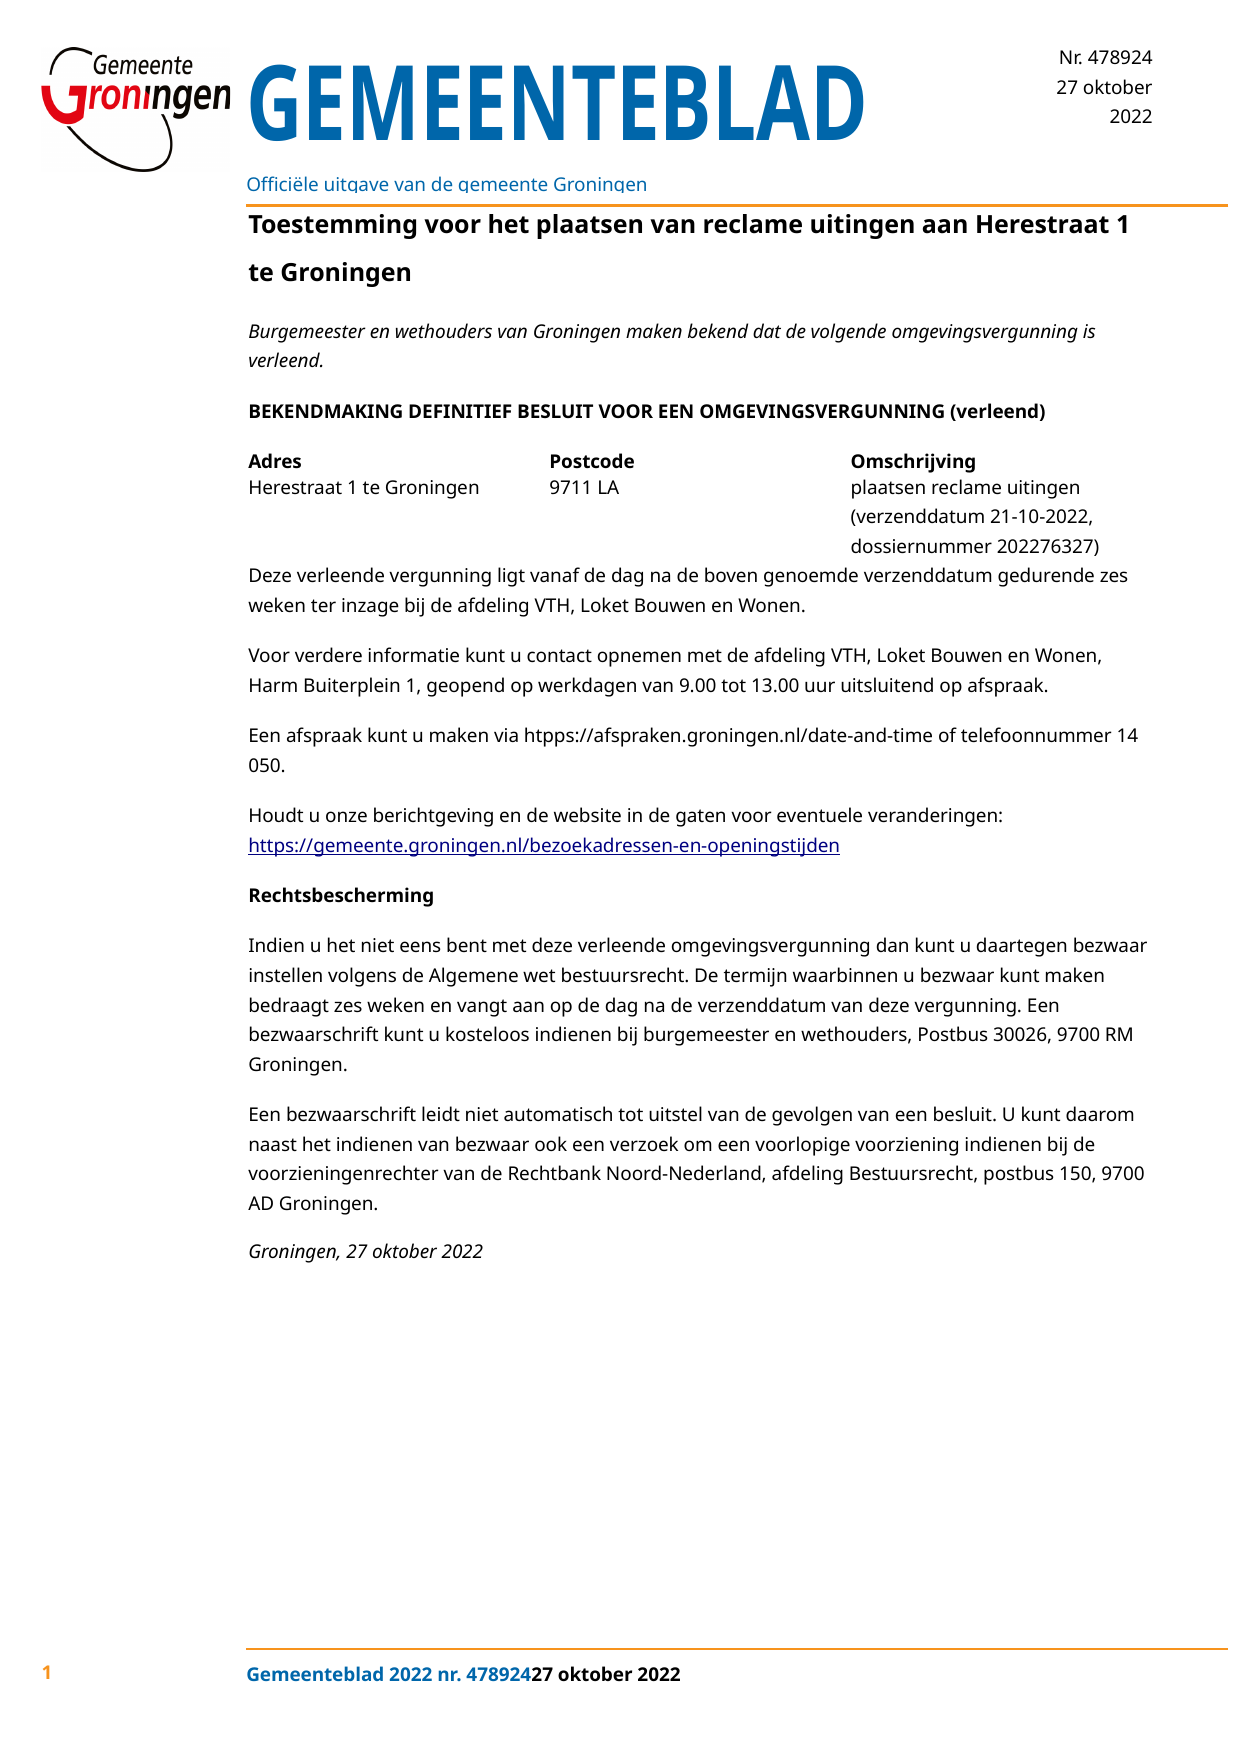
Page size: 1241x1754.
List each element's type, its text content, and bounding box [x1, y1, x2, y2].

text BEKENDMAKING DEFINITIEF BESLUIT VOOR EEN OMGEVINGSVERGUNNING (verleend) [248, 398, 1152, 424]
text Groningen, 27 oktober 2022 [248, 1238, 1152, 1264]
text Indien u het niet eens bent met deze verleende omgevingsvergunning dan kunt u daartegen bezwaar instellen volgens de Algemene wet bestuursrecht. De termijn waarbinnen u bezwaar kunt maken bedraagt zes weken en vangt aan op de dag na de verzenddatum van deze vergunning. Een bezwaarschrift kunt u kosteloos indienen bij burgemeester en wethouders, Postbus 30026, 9700 RM Groningen. [248, 933, 1152, 1077]
picture [41, 47, 231, 172]
text Een afspraak kunt u maken via htpps://afspraken.groningen.nl/date-and-time of telefoonnummer 14 050. [248, 722, 1152, 778]
table_header Omschrijving [850, 449, 1152, 474]
table_header Adres [248, 449, 549, 474]
table_cell plaatsen reclame uitingen (verzenddatum 21-10-2022, dossiernummer 202276327) [850, 474, 1152, 559]
text Een bezwaarschrift leidt niet automatisch tot uitstel van de gevolgen van een besluit. U kunt daarom naast het indienen van bezwaar ook een verzoek om een voorlopige voorziening indienen bij de voorzieningenrechter van de Rechtbank Noord-Nederland, afdeling Bestuursrecht, postbus 150, 9700 AD Groningen. [248, 1101, 1152, 1216]
text Deze verleende vergunning ligt vanaf de dag na de boven genoemde verzenddatum gedurende zes weken ter inzage bij de afdeling VTH, Loket Bouwen en Wonen. [248, 562, 1152, 618]
text Rechtsbescherming [248, 882, 1152, 908]
table_cell 9711 LA [549, 474, 850, 559]
text Toestemming voor het plaatsen van reclame uitingen aan Herestraat 1 te Groningen [248, 207, 1152, 288]
table_header Postcode [549, 449, 850, 474]
text Houdt u onze berichtgeving en de website in de gaten voor eventuele veranderingen: https://gemeente.groningen.nl/bezoekadressen-en-openingstijden [248, 802, 1152, 858]
text Voor verdere informatie kunt u contact opnemen met de afdeling VTH, Loket Bouwen en Wonen, Harm Buiterplein 1, geopend op werkdagen van 9.00 tot 13.00 uur uitsluitend op afspraak. [248, 642, 1152, 698]
text Burgemeester en wethouders van Groningen maken bekend dat de volgende omgevingsvergunning is verleend. [248, 318, 1152, 373]
table_cell Herestraat 1 te Groningen [248, 474, 549, 559]
